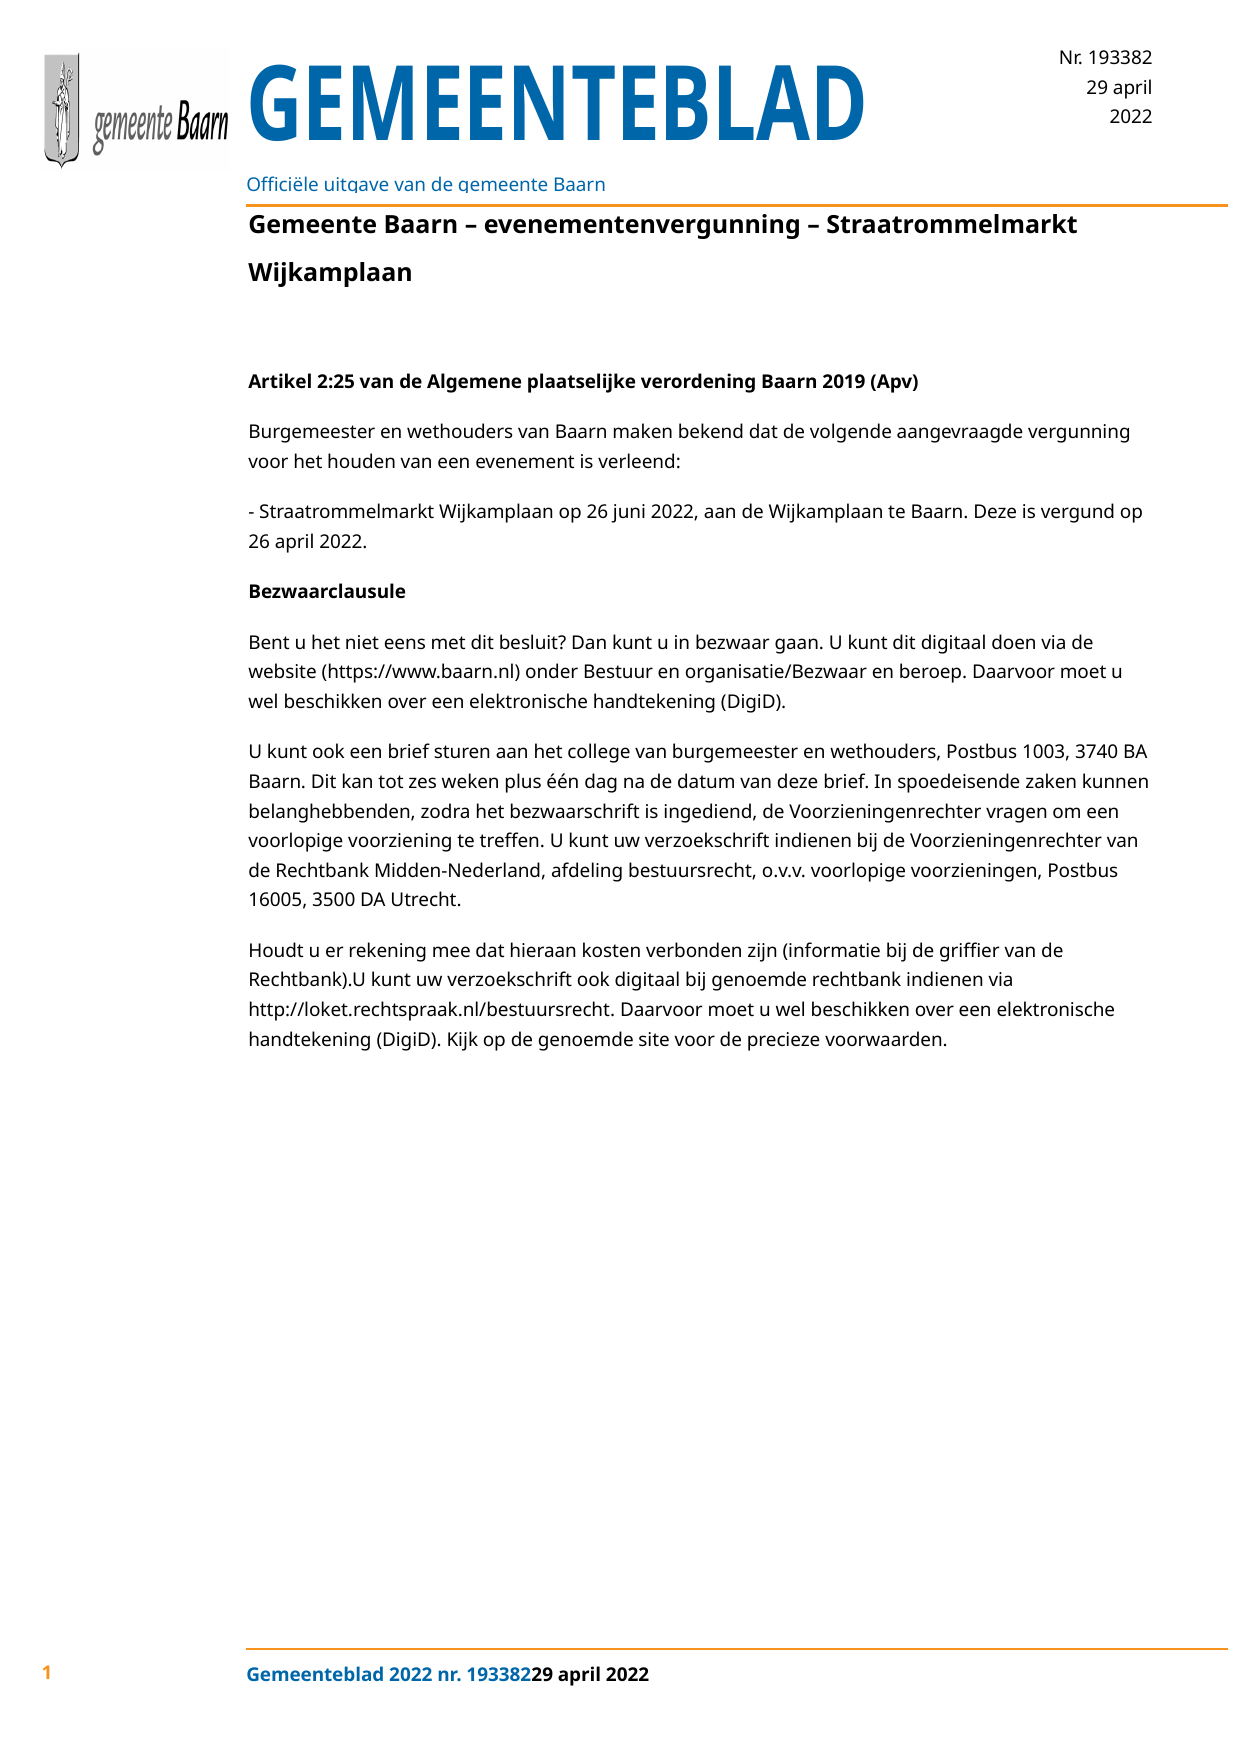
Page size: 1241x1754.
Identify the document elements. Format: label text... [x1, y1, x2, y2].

text U kunt ook een brief sturen aan het college van burgemeester en wethouders, Postbus 1003, 3740 BA Baarn. Dit kan tot zes weken plus één dag na de datum van deze brief. In spoedeisende zaken kunnen belanghebbenden, zodra het bezwaarschrift is ingediend, de Voorzieningenrechter vragen om een voorlopige voorziening te treffen. U kunt uw verzoekschrift indienen bij de Voorzieningenrechter van de Rechtbank Midden-Nederland, afdeling bestuursrecht, o.v.v. voorlopige voorzieningen, Postbus 16005, 3500 DA Utrecht. [248, 739, 1152, 912]
text Burgemeester en wethouders van Baarn maken bekend dat de volgende aangevraagde vergunning voor het houden van een evenement is verleend: [248, 419, 1152, 474]
text Artikel 2:25 van de Algemene plaatselijke verordening Baarn 2019 (Apv) [248, 368, 1152, 394]
text Houdt u er rekening mee dat hieraan kosten verbonden zijn (informatie bij de griffier van de Rechtbank).U kunt uw verzoekschrift ook digitaal bij genoemde rechtbank indienen via http://loket.rechtspraak.nl/bestuursrecht. Daarvoor moet u wel beschikken over een elektronische handtekening (DigiD). Kijk op de genoemde site voor de precieze voorwaarden. [248, 937, 1152, 1052]
text Bent u het niet eens met dit besluit? Dan kunt u in bezwaar gaan. U kunt dit digitaal doen via de website (https://www.baarn.nl) onder Bestuur en organisatie/Bezwaar en beroep. Daarvoor moet u wel beschikken over een elektronische handtekening (DigiD). [248, 629, 1152, 714]
text Bezwaarclausule [248, 579, 1152, 604]
text - Straatrommelmarkt Wijkamplaan op 26 juni 2022, aan de Wijkamplaan te Baarn. Deze is vergund op 26 april 2022. [248, 499, 1152, 554]
text Gemeente Baarn – evenementenvergunning – Straatrommelmarkt Wijkamplaan [248, 207, 1152, 288]
picture [41, 47, 231, 172]
